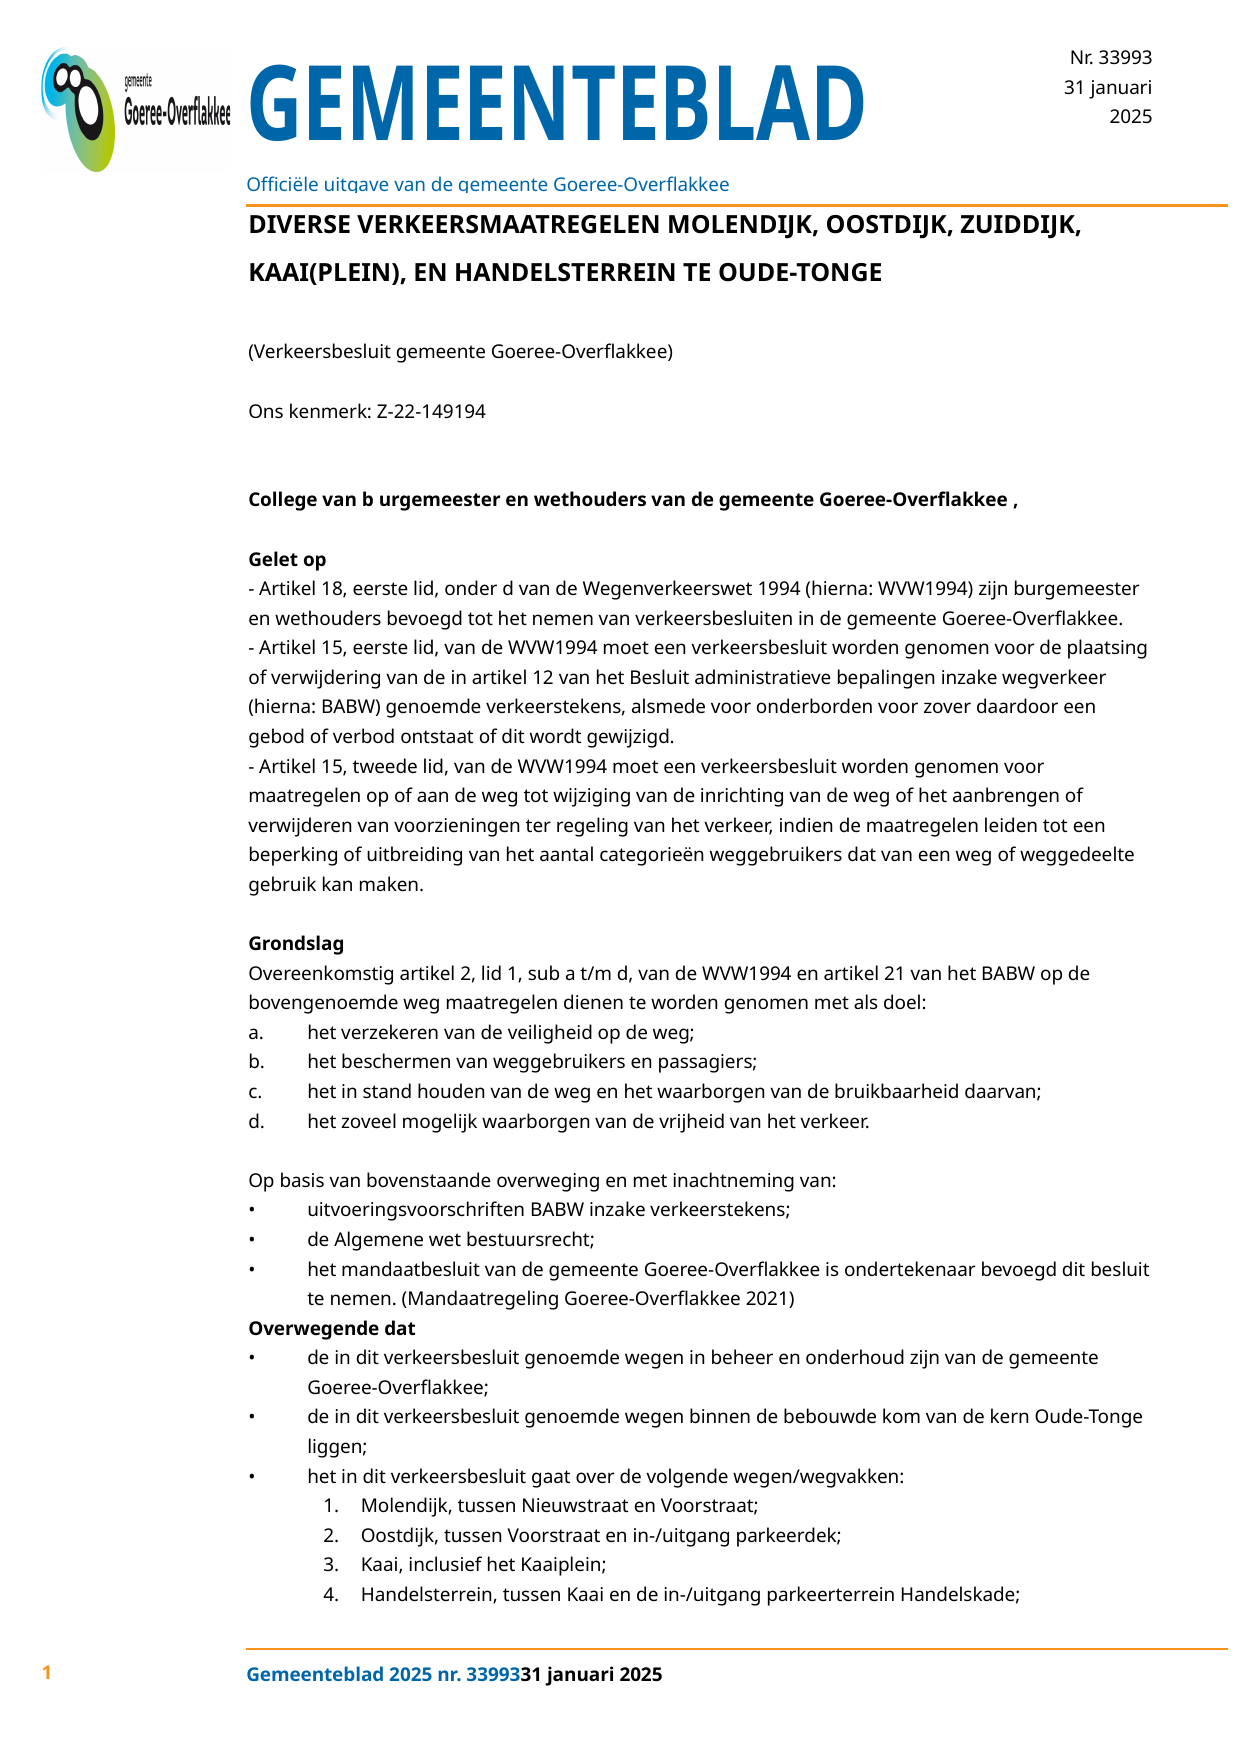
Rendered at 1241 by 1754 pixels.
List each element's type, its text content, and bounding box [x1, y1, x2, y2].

text - Artikel 15, tweede lid, van de WVW1994 moet een verkeersbesluit worden genomen voor maatregelen op of aan de weg tot wijziging van de inrichting van de weg of het aanbrengen of verwijderen van voorzieningen ter regeling van het verkeer, indien de maatregelen leiden tot een beperking of uitbreiding van het aantal categorieën weggebruikers dat van een weg of weggedeelte gebruik kan maken. [248, 753, 1152, 897]
text DIVERSE VERKEERSMAATREGELEN MOLENDIJK, OOSTDIJK, ZUIDDIJK, KAAI(PLEIN), EN HANDELSTERREIN TE OUDE-TONGE [248, 207, 1152, 288]
list Molendijk, tussen Nieuwstraat en Voorstraat; [323, 1492, 1152, 1518]
list Oostdijk, tussen Voorstraat en in-/uitgang parkeerdek; [323, 1522, 1152, 1548]
text Ons kenmerk: Z-22-149194 [248, 398, 1152, 423]
list het zoveel mogelijk waarborgen van de vrijheid van het verkeer. [248, 1108, 1152, 1133]
text (Verkeersbesluit gemeente Goeree-Overflakkee) [248, 339, 1152, 364]
text Overwegende dat [248, 1315, 1152, 1341]
list de in dit verkeersbesluit genoemde wegen binnen de bebouwde kom van de kern Oude-Tonge liggen; [248, 1404, 1152, 1459]
text Grondslag [248, 930, 1152, 956]
list het verzekeren van de veiligheid op de weg; [248, 1019, 1152, 1045]
list Kaai, inclusief het Kaaiplein; [323, 1552, 1152, 1577]
text - Artikel 15, eerste lid, van de WVW1994 moet een verkeersbesluit worden genomen voor de plaatsing of verwijdering van de in artikel 12 van het Besluit administratieve bepalingen inzake wegverkeer (hierna: BABW) genoemde verkeerstekens, alsmede voor onderborden voor zover daardoor een gebod of verbod ontstaat of dit wordt gewijzigd. [248, 634, 1152, 749]
picture [41, 47, 231, 172]
text Gelet op [248, 546, 1152, 571]
list het in dit verkeersbesluit gaat over de volgende wegen/wegvakken: [248, 1463, 1152, 1488]
text College van b urgemeester en wethouders van de gemeente Goeree-Overflakkee , [248, 487, 1152, 512]
text - Artikel 18, eerste lid, onder d van de Wegenverkeerswet 1994 (hierna: WVW1994) zijn burgemeester en wethouders bevoegd tot het nemen van verkeersbesluiten in de gemeente Goeree-Overflakkee. [248, 575, 1152, 631]
list het mandaatbesluit van de gemeente Goeree-Overflakkee is ondertekenaar bevoegd dit besluit te nemen. (Mandaatregeling Goeree-Overflakkee 2021) [248, 1256, 1152, 1311]
list Handelsterrein, tussen Kaai en de in-/uitgang parkeerterrein Handelskade; [323, 1581, 1152, 1607]
list uitvoeringsvoorschriften BABW inzake verkeerstekens; [248, 1197, 1152, 1222]
text Overeenkomstig artikel 2, lid 1, sub a t/m d, van de WVW1994 en artikel 21 van het BABW op de bovengenoemde weg maatregelen dienen te worden genomen met als doel: [248, 960, 1152, 1015]
list het beschermen van weggebruikers en passagiers; [248, 1049, 1152, 1074]
list de Algemene wet bestuursrecht; [248, 1226, 1152, 1252]
list het in stand houden van de weg en het waarborgen van de bruikbaarheid daarvan; [248, 1078, 1152, 1104]
text Op basis van bovenstaande overweging en met inachtneming van: [248, 1167, 1152, 1193]
list de in dit verkeersbesluit genoemde wegen in beheer en onderhoud zijn van de gemeente Goeree-Overflakkee; [248, 1344, 1152, 1400]
